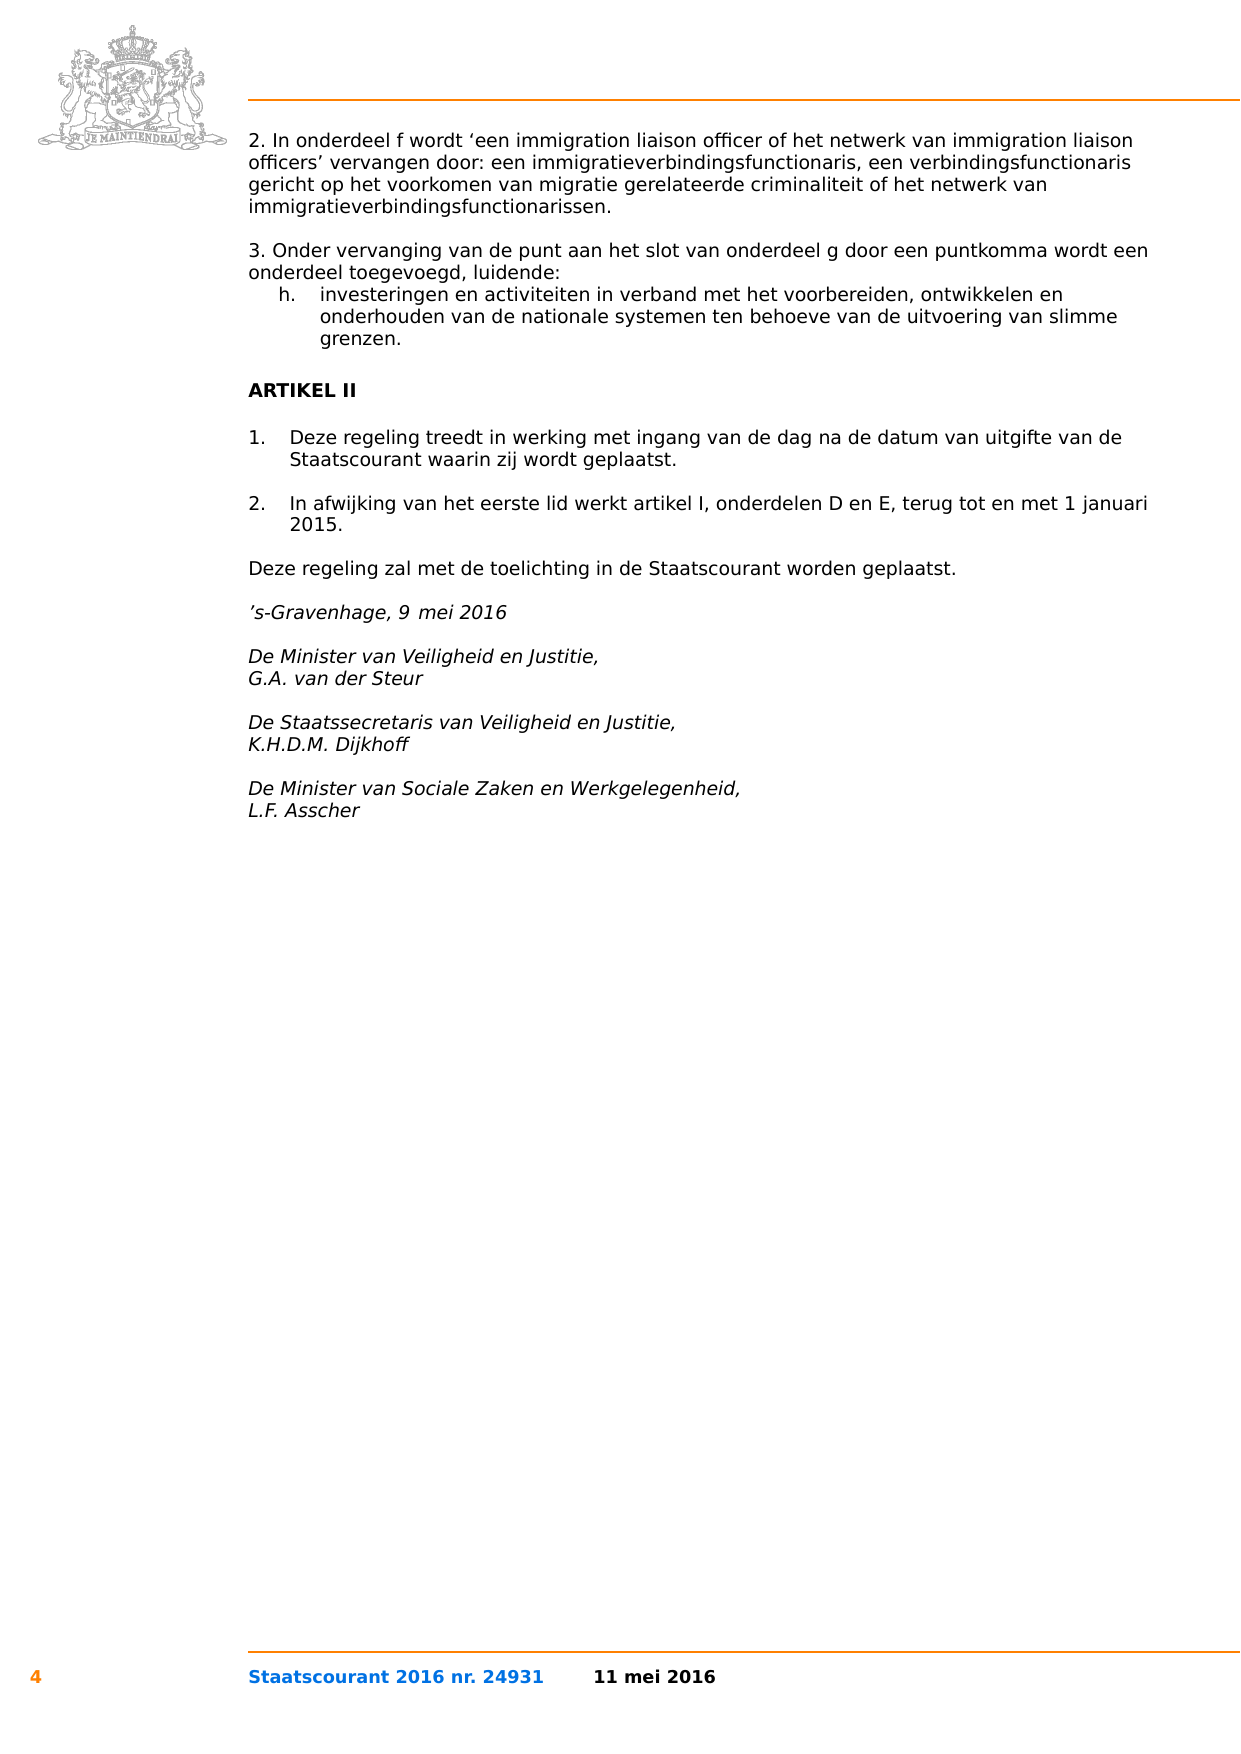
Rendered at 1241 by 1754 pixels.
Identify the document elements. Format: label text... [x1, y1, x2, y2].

text 2. In afwijking van het eerste lid werkt artikel I, onderdelen D en E, terug tot en met 1 januari 2015. [248, 492, 1163, 536]
text Deze regeling zal met de toelichting in de Staatscourant worden geplaatst. [248, 558, 1163, 580]
text De Staatssecretaris van Veiligheid en Justitie, K.H.D.M. Dijkhoff [248, 712, 1163, 756]
text h. investeringen en activiteiten in verband met het voorbereiden, ontwikkelen en onderhouden van de nationale systemen ten behoeve van de uitvoering van slimme grenzen. [278, 284, 1163, 349]
text ’s-Gravenhage, 9 mei 2016 [248, 602, 1163, 624]
text 2. In onderdeel f wordt ‘een immigration liaison officer of het netwerk van immigration liaison officers’ vervangen door: een immigratieverbindingsfunctionaris, een verbindingsfunctionaris gericht op het voorkomen van migratie gerelateerde criminaliteit of het netwerk van immigratieverbindingsfunctionarissen. [248, 130, 1163, 218]
subtitle ARTIKEL II [248, 379, 1163, 402]
text De Minister van Veiligheid en Justitie, G.A. van der Steur [248, 646, 1163, 690]
text 1. Deze regeling treedt in werking met ingang van de dag na de datum van uitgifte van de Staatscourant waarin zij wordt geplaatst. [248, 427, 1163, 471]
text De Minister van Sociale Zaken en Werkgelegenheid, L.F. Asscher [248, 778, 1163, 822]
picture [38, 25, 227, 150]
text 3. Onder vervanging van de punt aan het slot van onderdeel g door een puntkomma wordt een onderdeel toegevoegd, luidende: [248, 240, 1163, 284]
